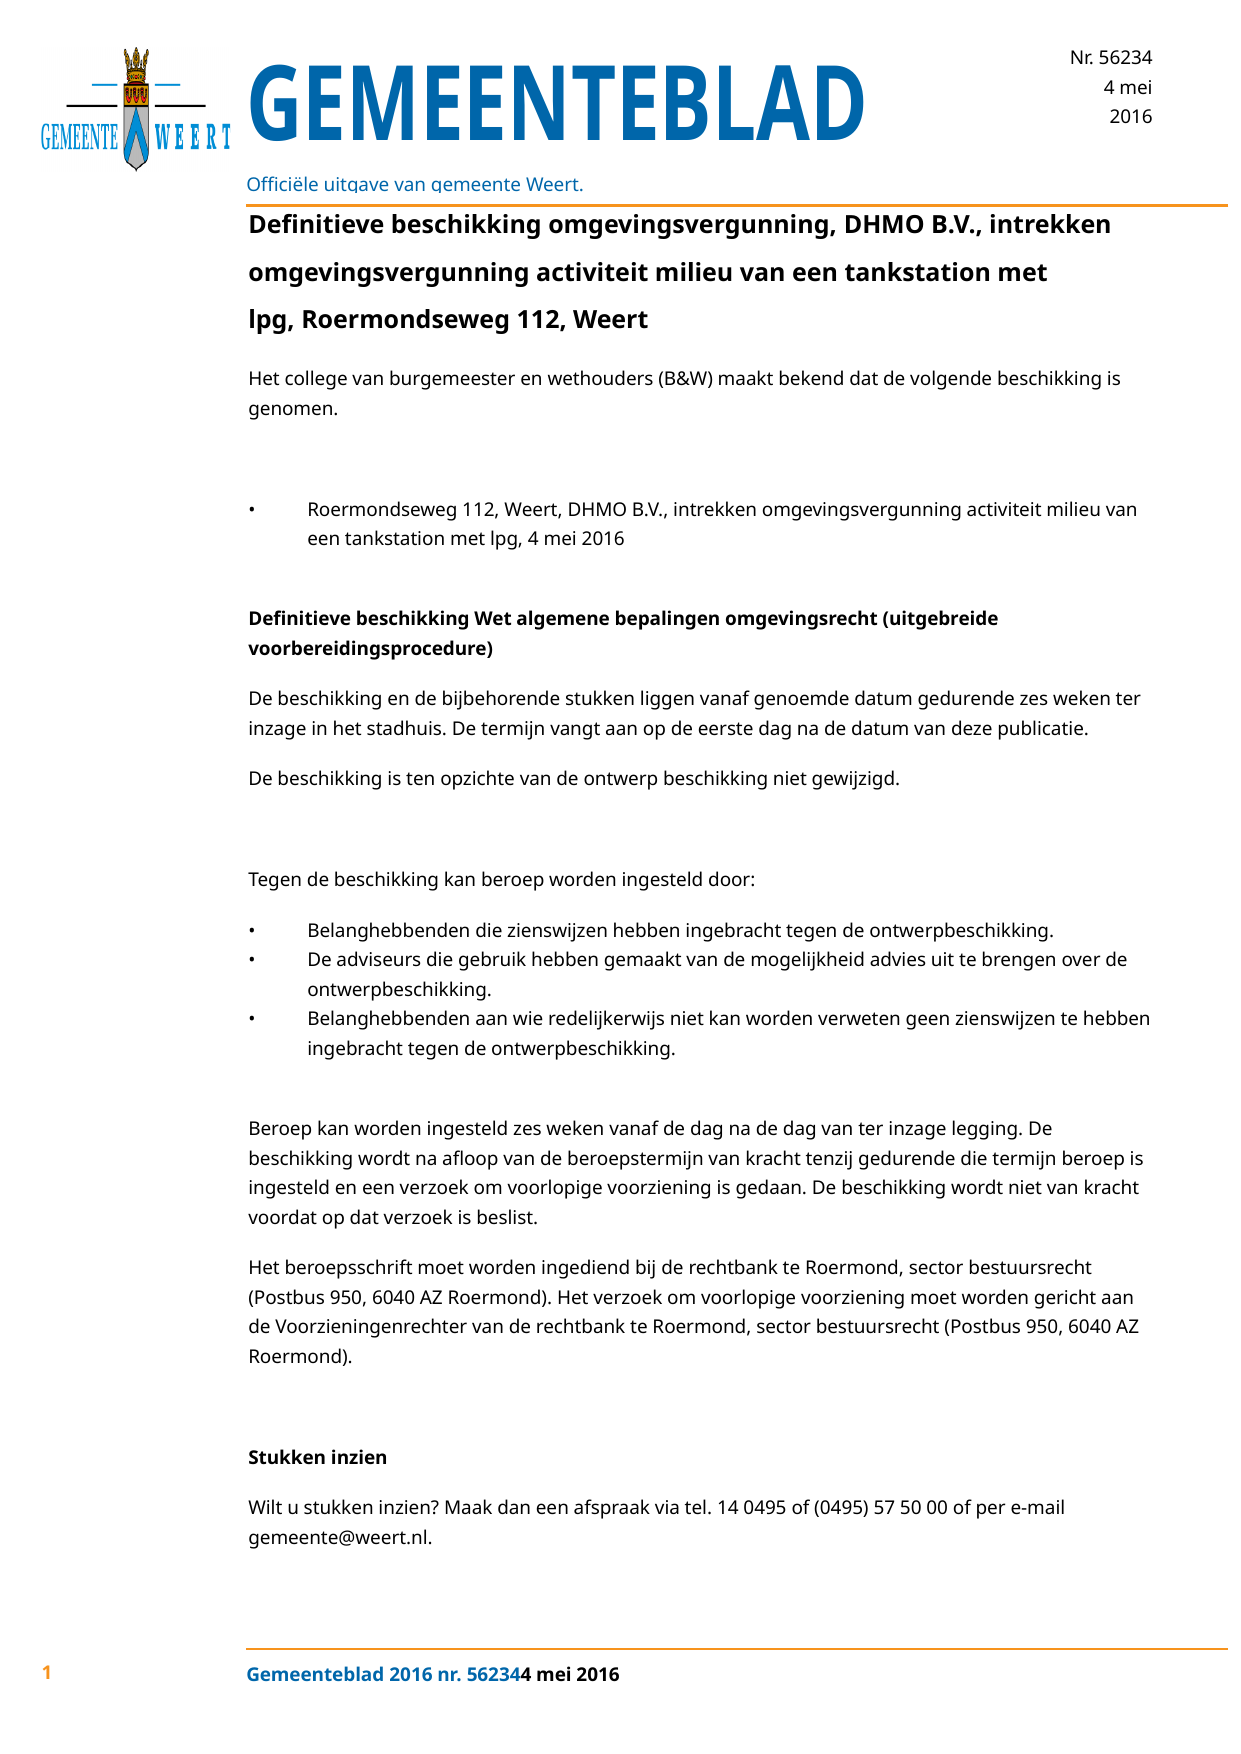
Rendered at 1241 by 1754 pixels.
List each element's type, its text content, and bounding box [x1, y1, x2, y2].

list Roermondseweg 112, Weert, DHMO B.V., intrekken omgevingsvergunning activiteit milieu van een tankstation met lpg, 4 mei 2016 [248, 496, 1152, 551]
text Definitieve beschikking Wet algemene bepalingen omgevingsrecht (uitgebreide voorbereidingsprocedure) [248, 606, 1152, 661]
text Het college van burgemeester en wethouders (B&W) maakt bekend dat de volgende beschikking is genomen. [248, 366, 1152, 421]
text Wilt u stukken inzien? Maak dan een afspraak via tel. 14 0495 of (0495) 57 50 00 of per e-mail gemeente@weert.nl. [248, 1494, 1152, 1549]
text Definitieve beschikking omgevingsvergunning, DHMO B.V., intrekken omgevingsvergunning activiteit milieu van een tankstation met lpg, Roermondseweg 112, Weert [248, 207, 1152, 336]
text De beschikking en de bijbehorende stukken liggen vanaf genoemde datum gedurende zes weken ter inzage in het stadhuis. De termijn vangt aan op de eerste dag na de datum van deze publicatie. [248, 686, 1152, 741]
text Stukken inzien [248, 1444, 1152, 1469]
text Tegen de beschikking kan beroep worden ingesteld door: [248, 866, 1152, 892]
list Belanghebbenden aan wie redelijkerwijs niet kan worden verweten geen zienswijzen te hebben ingebracht tegen de ontwerpbeschikking. [248, 1006, 1152, 1061]
list Belanghebbenden die zienswijzen hebben ingebracht tegen de ontwerpbeschikking. [248, 917, 1152, 942]
picture [41, 47, 231, 172]
text Het beroepsschrift moet worden ingediend bij de rechtbank te Roermond, sector bestuursrecht (Postbus 950, 6040 AZ Roermond). Het verzoek om voorlopige voorziening moet worden gericht aan de Voorzieningenrechter van de rechtbank te Roermond, sector bestuursrecht (Postbus 950, 6040 AZ Roermond). [248, 1254, 1152, 1369]
list De adviseurs die gebruik hebben gemaakt van de mogelijkheid advies uit te brengen over de ontwerpbeschikking. [248, 946, 1152, 1002]
text De beschikking is ten opzichte van de ontwerp beschikking niet gewijzigd. [248, 766, 1152, 791]
text Beroep kan worden ingesteld zes weken vanaf de dag na de dag van ter inzage legging. De beschikking wordt na afloop van de beroepstermijn van kracht tenzij gedurende die termijn beroep is ingesteld en een verzoek om voorlopige voorziening is gedaan. De beschikking wordt niet van kracht voordat op dat verzoek is beslist. [248, 1115, 1152, 1229]
